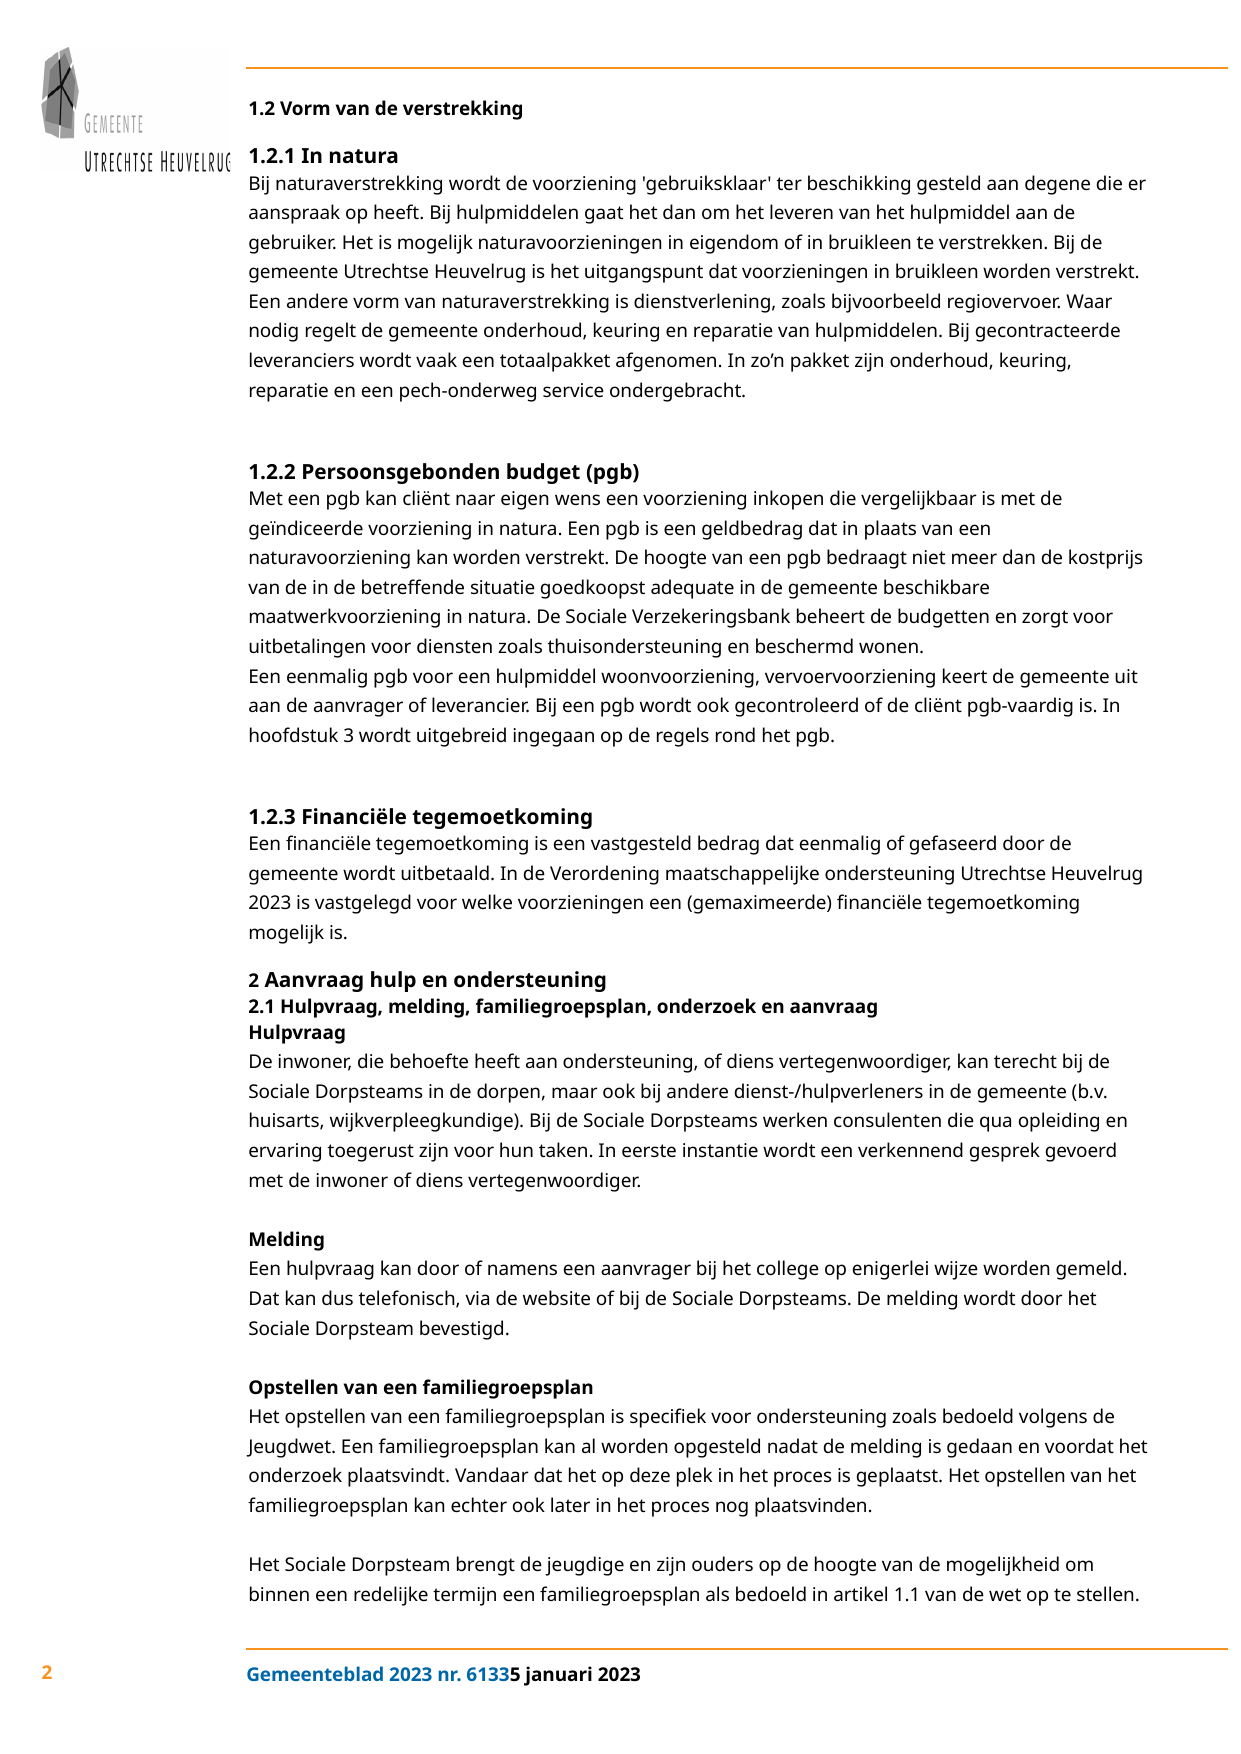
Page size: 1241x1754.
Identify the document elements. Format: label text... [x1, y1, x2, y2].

text Opstellen van een familiegroepsplan [248, 1374, 1152, 1400]
text Melding [248, 1226, 1152, 1252]
text 2 Aanvraag hulp en ondersteuning [248, 965, 1152, 993]
text 1.2 Vorm van de verstrekking [248, 95, 1152, 121]
text Het Sociale Dorpsteam brengt de jeugdige en zijn ouders op de hoogte van de mogelijkheid om binnen een redelijke termijn een familiegroepsplan als bedoeld in artikel 1.1 van de wet op te stellen. [248, 1551, 1152, 1607]
picture [41, 47, 231, 172]
text Bij naturaverstrekking wordt de voorziening 'gebruiksklaar' ter beschikking gesteld aan degene die er aanspraak op heeft. Bij hulpmiddelen gaat het dan om het leveren van het hulpmiddel aan de gebruiker. Het is mogelijk naturavoorzieningen in eigendom of in bruikleen te verstrekken. Bij de gemeente Utrechtse Heuvelrug is het uitgangspunt dat voorzieningen in bruikleen worden verstrekt. Een andere vorm van naturaverstrekking is dienstverlening, zoals bijvoorbeeld regiovervoer. Waar nodig regelt de gemeente onderhoud, keuring en reparatie van hulpmiddelen. Bij gecontracteerde leveranciers wordt vaak een totaalpakket afgenomen. In zo’n pakket zijn onderhoud, keuring, reparatie en een pech-onderweg service ondergebracht. [248, 170, 1152, 403]
text 1.2.1 In natura [248, 141, 1152, 170]
text 2.1 Hulpvraag, melding, familiegroepsplan, onderzoek en aanvraag [248, 993, 1152, 1019]
text 1.2.2 Persoonsgebonden budget (pgb) [248, 457, 1152, 485]
text Met een pgb kan cliënt naar eigen wens een voorziening inkopen die vergelijkbaar is met de geïndiceerde voorziening in natura. Een pgb is een geldbedrag dat in plaats van een naturavoorziening kan worden verstrekt. De hoogte van een pgb bedraagt niet meer dan de kostprijs van de in de betreffende situatie goedkoopst adequate in de gemeente beschikbare maatwerkvoorziening in natura. De Sociale Verzekeringsbank beheert de budgetten en zorgt voor uitbetalingen voor diensten zoals thuisondersteuning en beschermd wonen. [248, 485, 1152, 659]
text De inwoner, die behoefte heeft aan ondersteuning, of diens vertegenwoordiger, kan terecht bij de Sociale Dorpsteams in de dorpen, maar ook bij andere dienst-/hulpverleners in de gemeente (b.v. huisarts, wijkverpleegkundige). Bij de Sociale Dorpsteams werken consulenten die qua opleiding en ervaring toegerust zijn voor hun taken. In eerste instantie wordt een verkennend gesprek gevoerd met de inwoner of diens vertegenwoordiger. [248, 1048, 1152, 1193]
text Een financiële tegemoetkoming is een vastgesteld bedrag dat eenmalig of gefaseerd door de gemeente wordt uitbetaald. In de Verordening maatschappelijke ondersteuning Utrechtse Heuvelrug 2023 is vastgelegd voor welke voorzieningen een (gemaximeerde) financiële tegemoetkoming mogelijk is. [248, 830, 1152, 945]
text Een hulpvraag kan door of namens een aanvrager bij het college op enigerlei wijze worden gemeld. Dat kan dus telefonisch, via de website of bij de Sociale Dorpsteams. De melding wordt door het Sociale Dorpsteam bevestigd. [248, 1256, 1152, 1341]
text Een eenmalig pgb voor een hulpmiddel woonvoorziening, vervoervoorziening keert de gemeente uit aan de aanvrager of leverancier. Bij een pgb wordt ook gecontroleerd of de cliënt pgb-vaardig is. In hoofdstuk 3 wordt uitgebreid ingegaan op de regels rond het pgb. [248, 663, 1152, 748]
text 1.2.3 Financiële tegemoetkoming [248, 802, 1152, 830]
text Hulpvraag [248, 1019, 1152, 1045]
text Het opstellen van een familiegroepsplan is specifiek voor ondersteuning zoals bedoeld volgens de Jeugdwet. Een familiegroepsplan kan al worden opgesteld nadat de melding is gedaan en voordat het onderzoek plaatsvindt. Vandaar dat het op deze plek in het proces is geplaatst. Het opstellen van het familiegroepsplan kan echter ook later in het proces nog plaatsvinden. [248, 1403, 1152, 1518]
